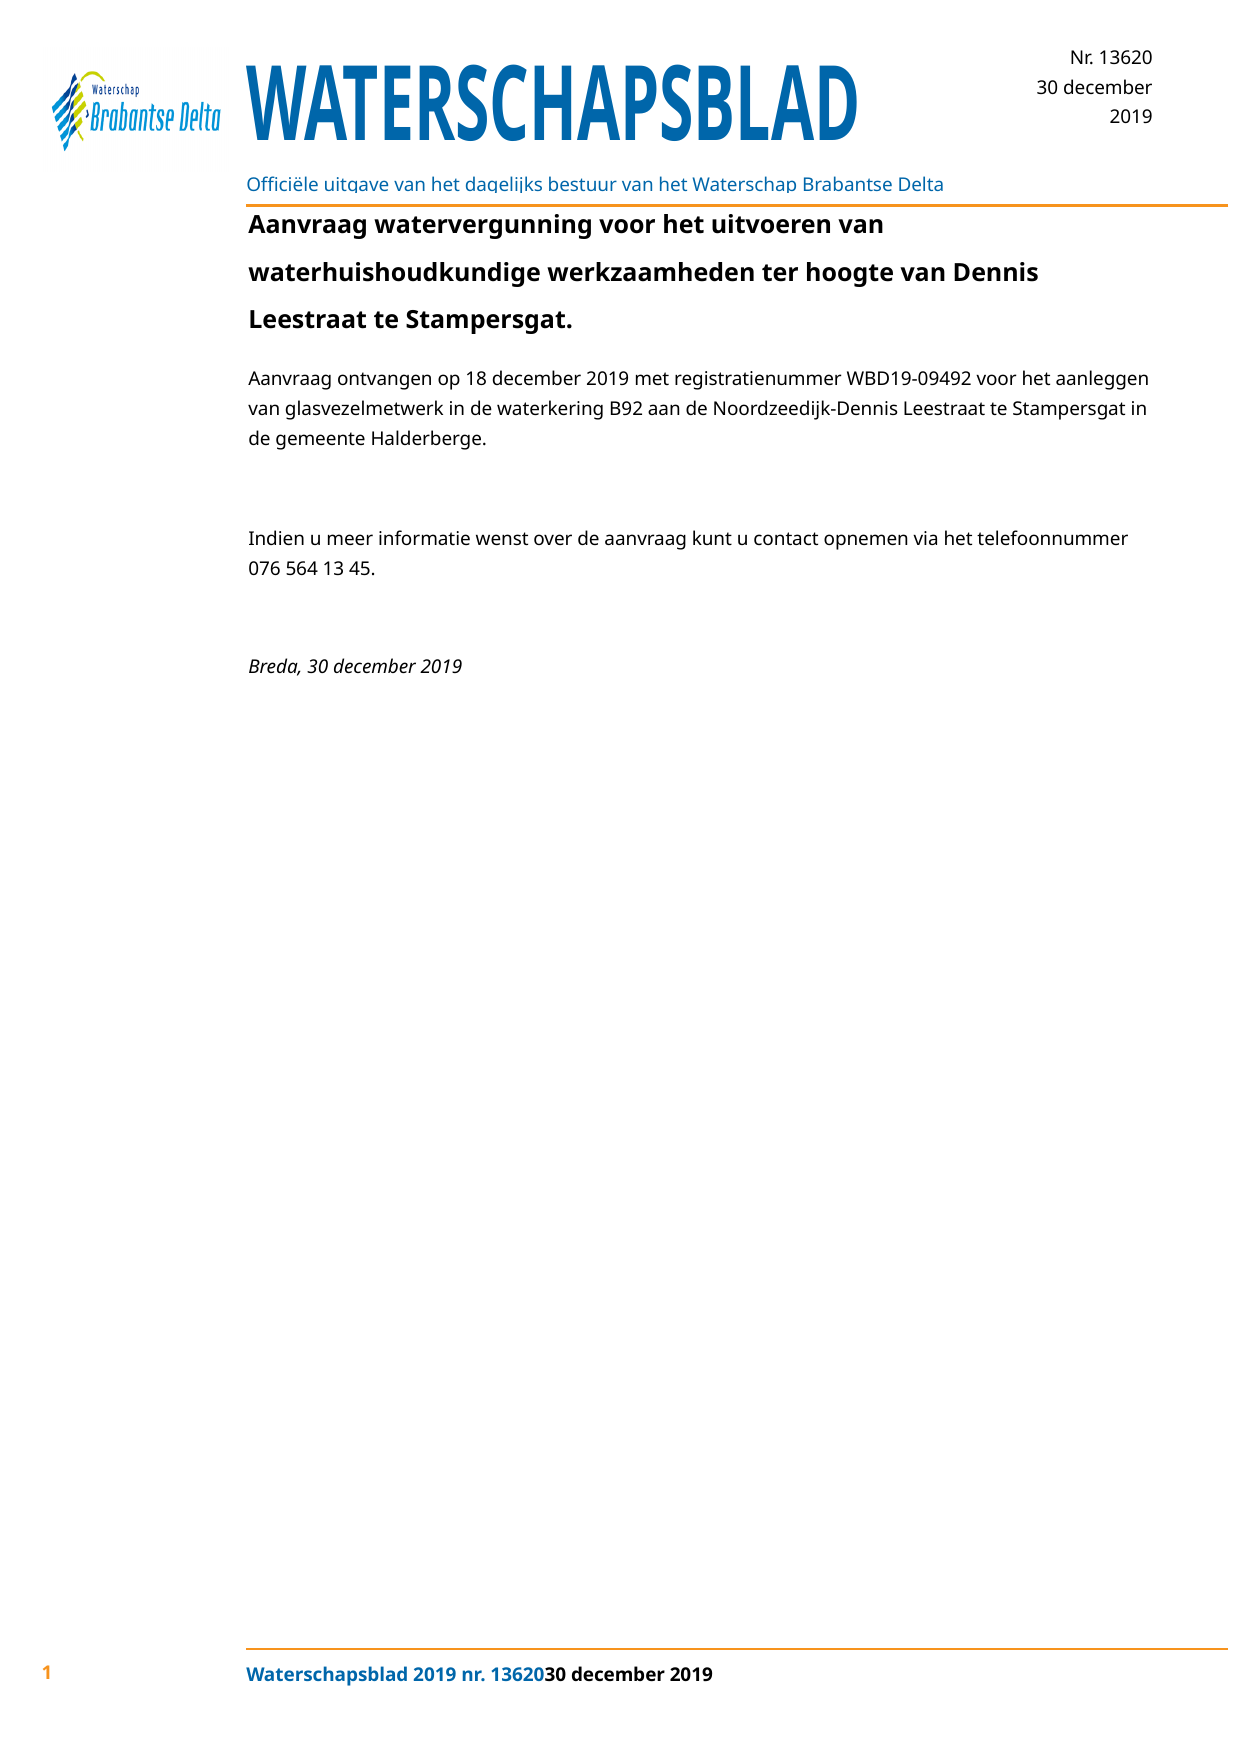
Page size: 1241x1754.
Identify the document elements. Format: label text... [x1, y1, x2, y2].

text Breda, 30 december 2019 [248, 653, 1152, 679]
picture [41, 47, 231, 172]
text Indien u meer informatie wenst over de aanvraag kunt u contact opnemen via het telefoonnummer 076 564 13 45. [248, 526, 1152, 581]
text Aanvraag watervergunning voor het uitvoeren van waterhuishoudkundige werkzaamheden ter hoogte van Dennis Leestraat te Stampersgat. [248, 207, 1152, 336]
text Aanvraag ontvangen op 18 december 2019 met registratienummer WBD19-09492 voor het aanleggen van glasvezelmetwerk in de waterkering B92 aan de Noordzeedijk-Dennis Leestraat te Stampersgat in de gemeente Halderberge. [248, 366, 1152, 450]
